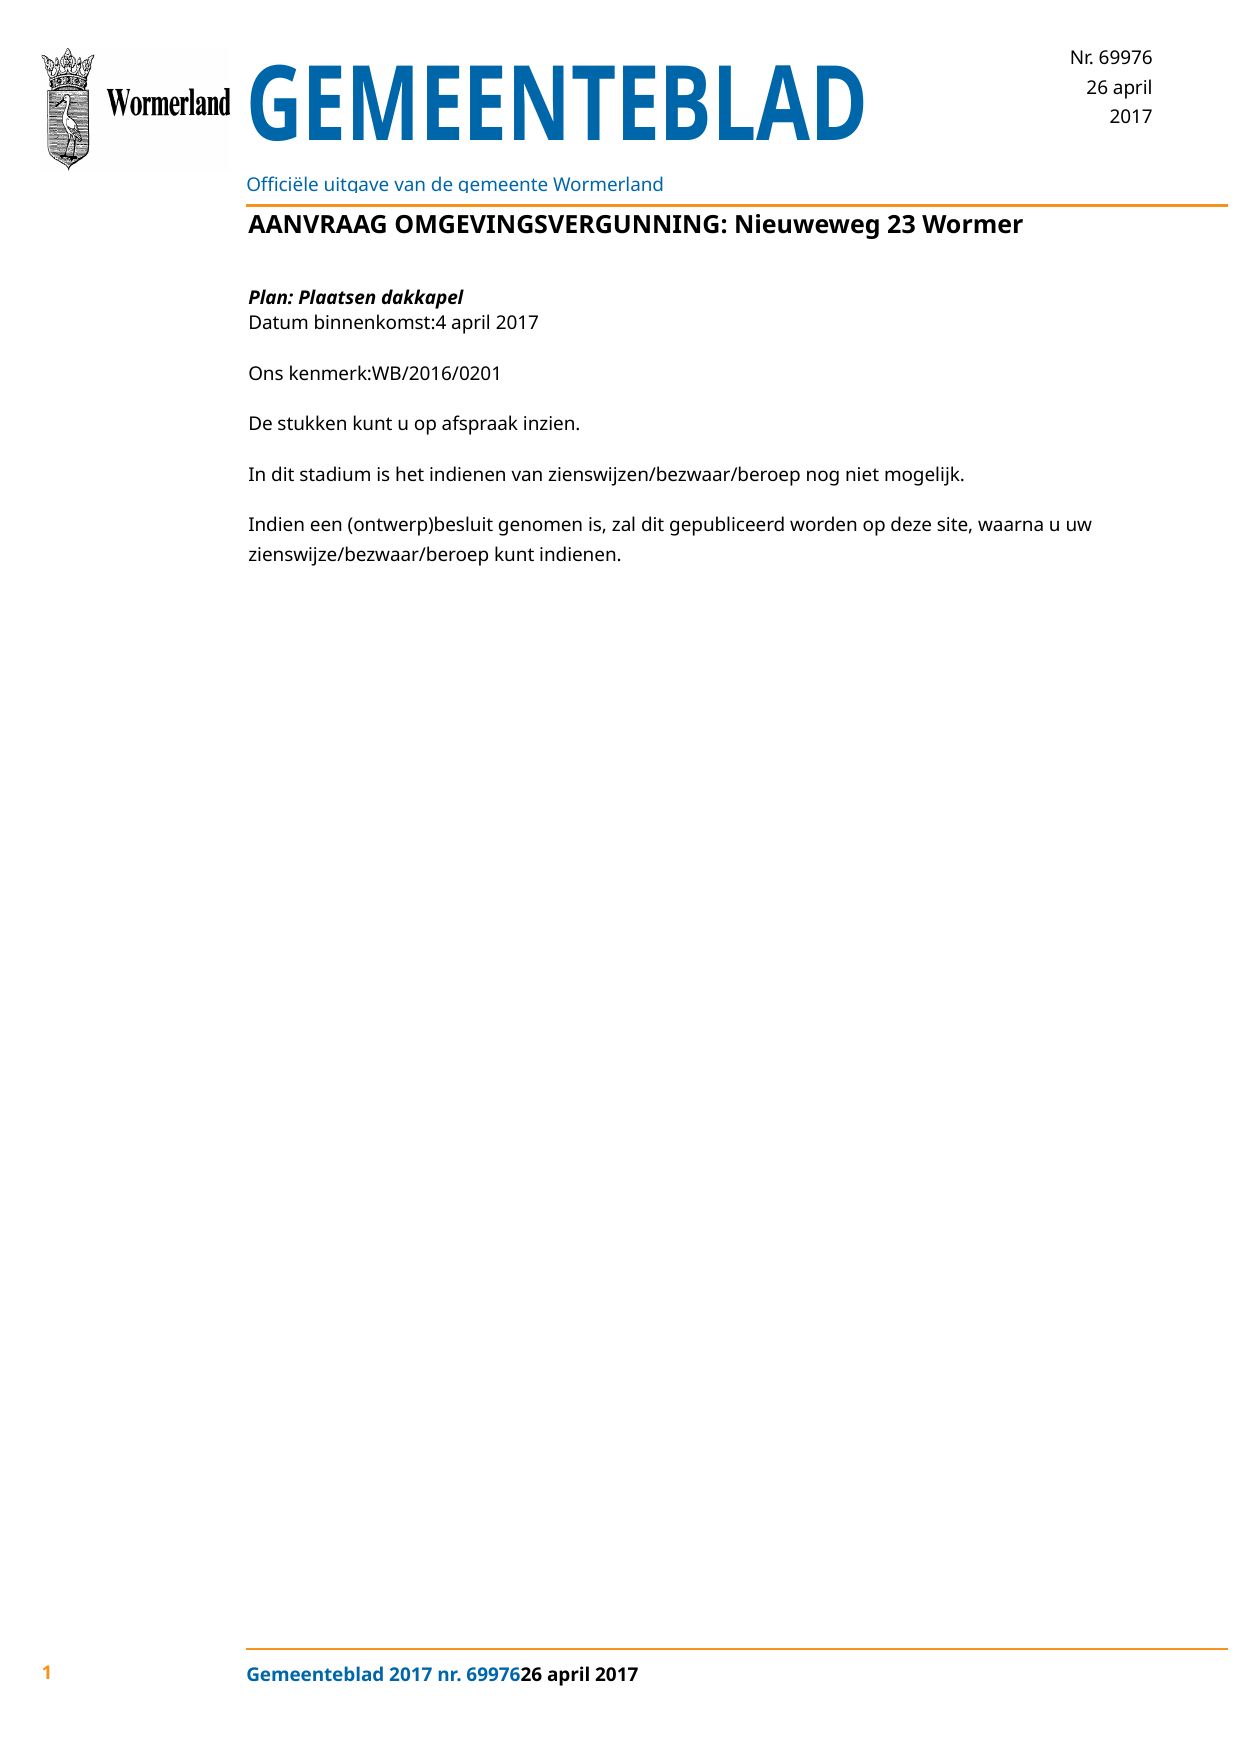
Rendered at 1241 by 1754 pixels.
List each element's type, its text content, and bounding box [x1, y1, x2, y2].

text Datum binnenkomst:4 april 2017 [248, 309, 1152, 335]
text De stukken kunt u op afspraak inzien. [248, 410, 1152, 436]
text In dit stadium is het indienen van zienswijzen/bezwaar/beroep nog niet mogelijk. [248, 461, 1152, 487]
text Indien een (ontwerp)besluit genomen is, zal dit gepubliceerd worden op deze site, waarna u uw zienswijze/bezwaar/beroep kunt indienen. [248, 511, 1152, 567]
text Plan: Plaatsen dakkapel [248, 284, 1152, 309]
text AANVRAAG OMGEVINGSVERGUNNING: Nieuweweg 23 Wormer [248, 207, 1152, 241]
picture [41, 47, 231, 172]
text Ons kenmerk:WB/2016/0201 [248, 360, 1152, 386]
